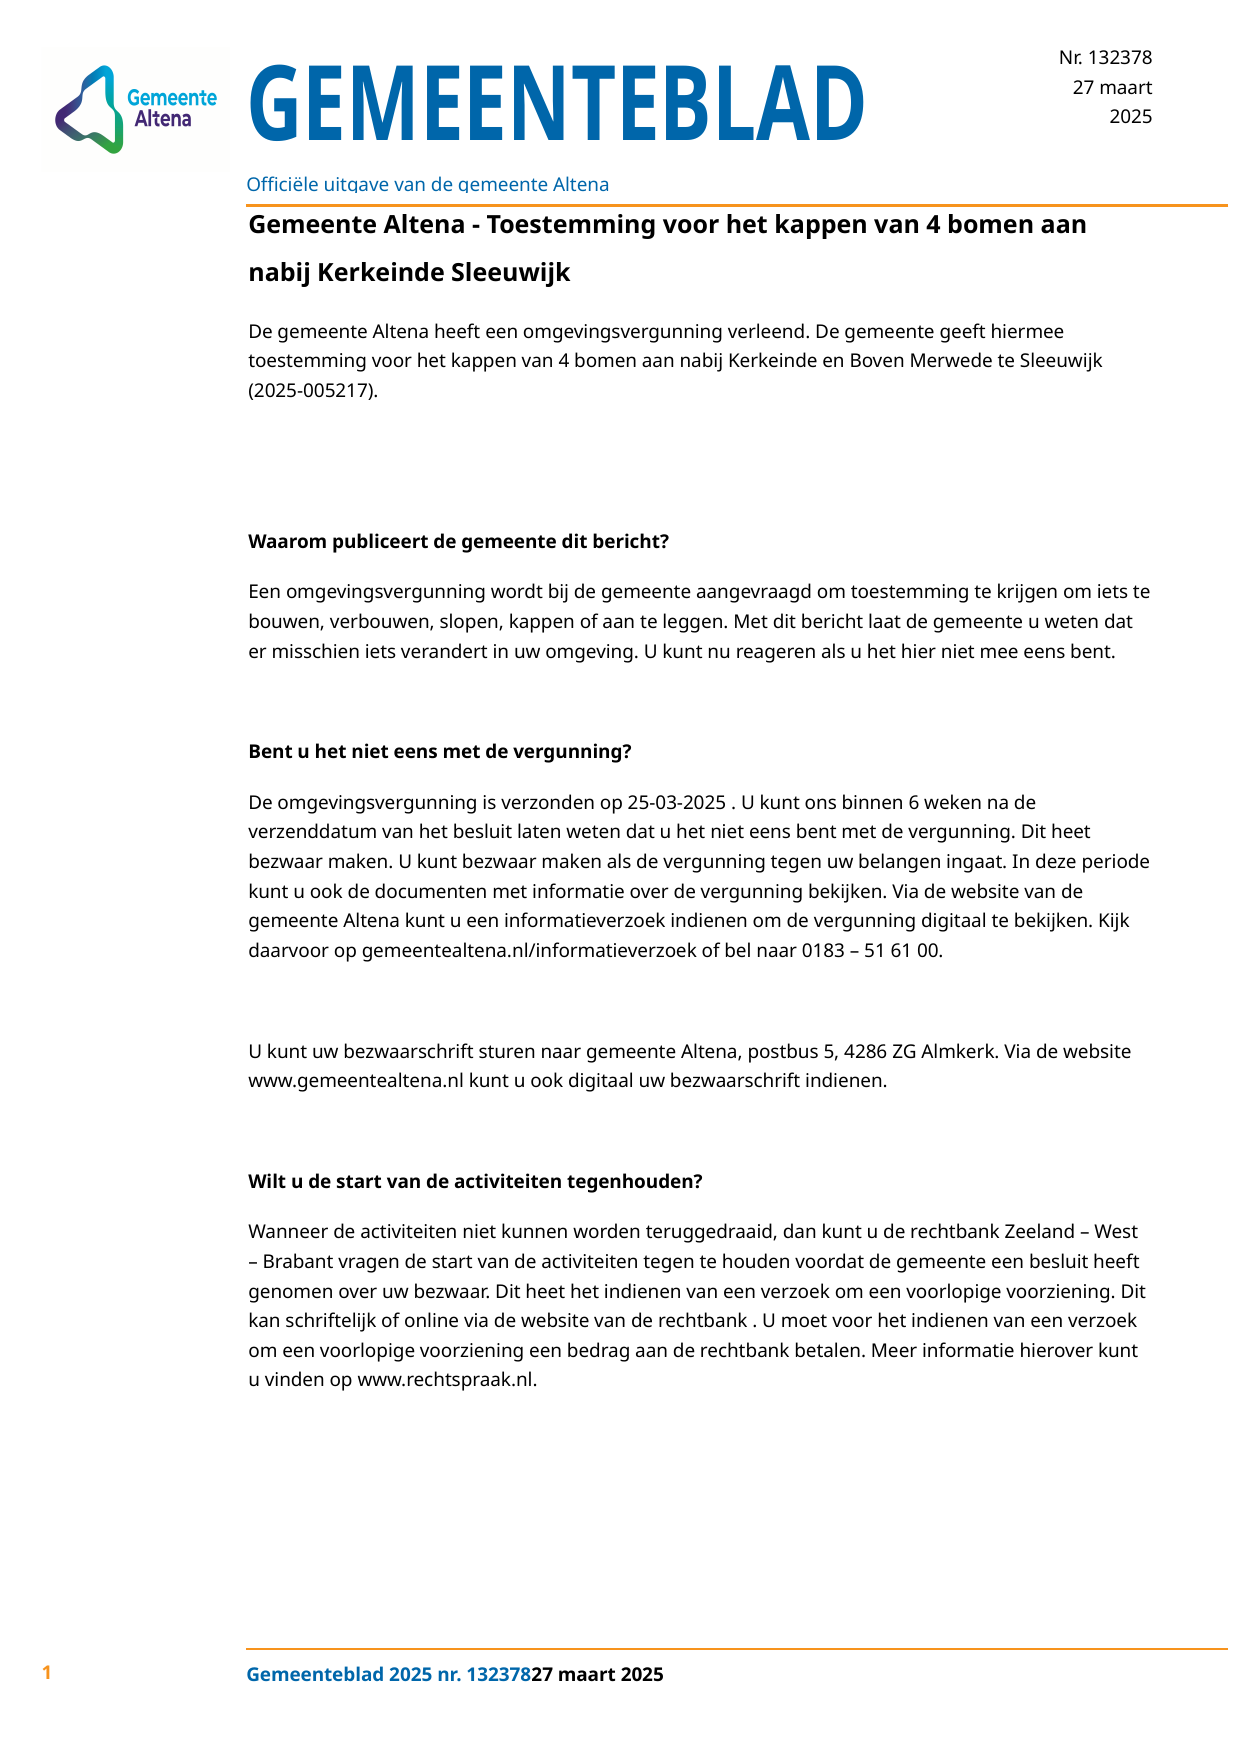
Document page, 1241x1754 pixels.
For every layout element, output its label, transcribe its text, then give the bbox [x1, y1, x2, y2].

text U kunt uw bezwaarschrift sturen naar gemeente Altena, postbus 5, 4286 ZG Almkerk. Via de website www.gemeentealtena.nl kunt u ook digitaal uw bezwaarschrift indienen. [248, 1038, 1152, 1093]
picture [41, 47, 231, 172]
text De omgevingsvergunning is verzonden op 25-03-2025 . U kunt ons binnen 6 weken na de verzenddatum van het besluit laten weten dat u het niet eens bent met de vergunning. Dit heet bezwaar maken. U kunt bezwaar maken als de vergunning tegen uw belangen ingaat. In deze periode kunt u ook de documenten met informatie over de vergunning bekijken. Via de website van de gemeente Altena kunt u een informatieverzoek indienen om de vergunning digitaal te bekijken. Kijk daarvoor op gemeentealtena.nl/informatieverzoek of bel naar 0183 – 51 61 00. [248, 789, 1152, 963]
text Gemeente Altena - Toestemming voor het kappen van 4 bomen aan nabij Kerkeinde Sleeuwijk [248, 207, 1152, 288]
text Een omgevingsvergunning wordt bij de gemeente aangevraagd om toestemming te krijgen om iets te bouwen, verbouwen, slopen, kappen of aan te leggen. Met dit bericht laat de gemeente u weten dat er misschien iets verandert in uw omgeving. U kunt nu reageren als u het hier niet mee eens bent. [248, 579, 1152, 664]
text Wilt u de start van de activiteiten tegenhouden? [248, 1168, 1152, 1194]
text Bent u het niet eens met de vergunning? [248, 739, 1152, 764]
text Waarom publiceert de gemeente dit bericht? [248, 528, 1152, 554]
text Wanneer de activiteiten niet kunnen worden teruggedraaid, dan kunt u de rechtbank Zeeland – West – Brabant vragen de start van de activiteiten tegen te houden voordat de gemeente een besluit heeft genomen over uw bezwaar. Dit heet het indienen van een verzoek om een voorlopige voorziening. Dit kan schriftelijk of online via de website van de rechtbank . U moet voor het indienen van een verzoek om een voorlopige voorziening een bedrag aan de rechtbank betalen. Meer informatie hierover kunt u vinden op www.rechtspraak.nl. [248, 1219, 1152, 1392]
text De gemeente Altena heeft een omgevingsvergunning verleend. De gemeente geeft hiermee toestemming voor het kappen van 4 bomen aan nabij Kerkeinde en Boven Merwede te Sleeuwijk (2025-005217). [248, 318, 1152, 403]
